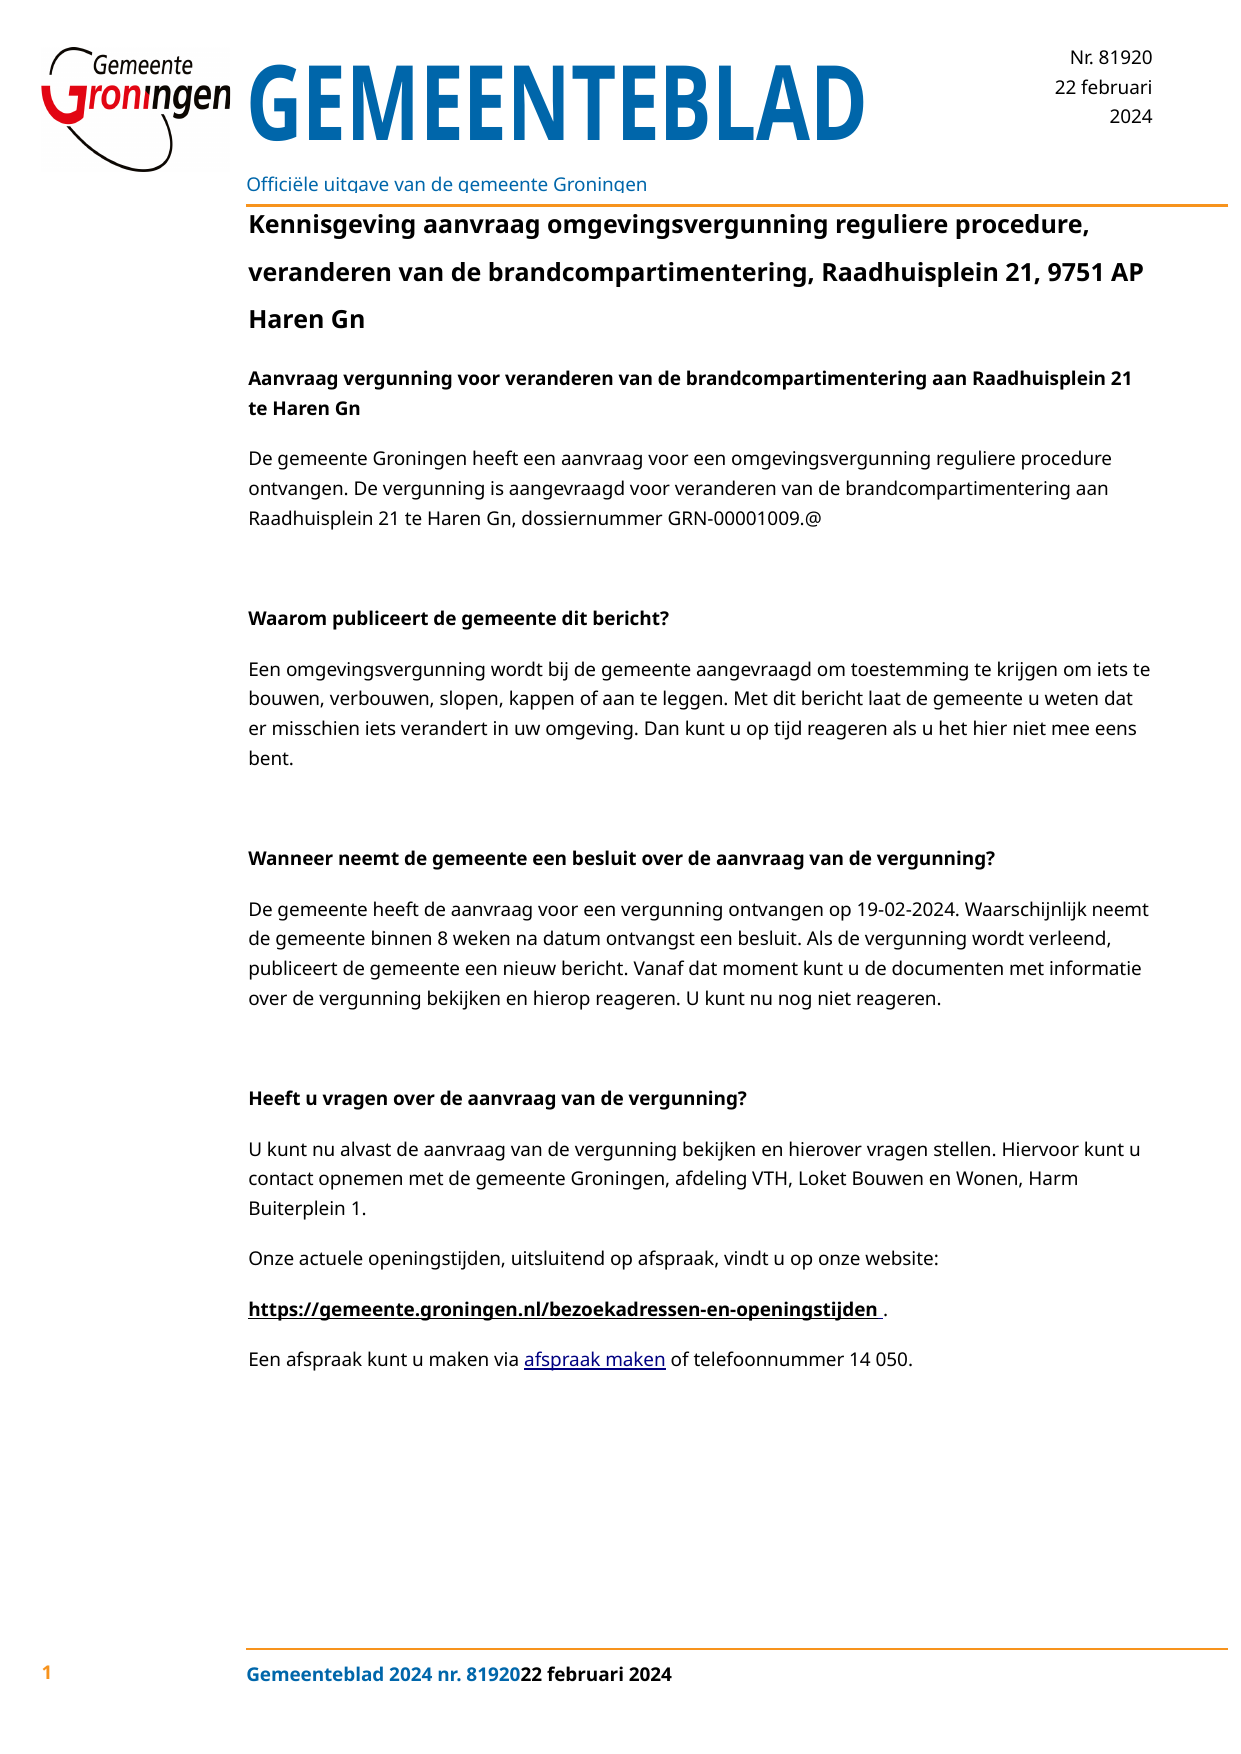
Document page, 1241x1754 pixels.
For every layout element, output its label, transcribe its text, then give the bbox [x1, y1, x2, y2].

text Kennisgeving aanvraag omgevingsvergunning reguliere procedure, veranderen van de brandcompartimentering, Raadhuisplein 21, 9751 AP Haren Gn [248, 207, 1152, 336]
text Een afspraak kunt u maken via afspraak maken of telefoonnummer 14 050. [248, 1346, 1152, 1372]
text Wanneer neemt de gemeente een besluit over de aanvraag van de vergunning? [248, 846, 1152, 871]
text Onze actuele openingstijden, uitsluitend op afspraak, vindt u op onze website: [248, 1246, 1152, 1271]
text Heeft u vragen over de aanvraag van de vergunning? [248, 1086, 1152, 1111]
text De gemeente Groningen heeft een aanvraag voor een omgevingsvergunning reguliere procedure ontvangen. De vergunning is aangevraagd voor veranderen van de brandcompartimentering aan Raadhuisplein 21 te Haren Gn, dossiernummer GRN-00001009.@ [248, 446, 1152, 530]
text U kunt nu alvast de aanvraag van de vergunning bekijken en hierover vragen stellen. Hiervoor kunt u contact opnemen met de gemeente Groningen, afdeling VTH, Loket Bouwen en Wonen, Harm Buiterplein 1. [248, 1136, 1152, 1221]
text Aanvraag vergunning voor veranderen van de brandcompartimentering aan Raadhuisplein 21 te Haren Gn [248, 366, 1152, 421]
text https://gemeente.groningen.nl/bezoekadressen-en-openingstijden . [248, 1296, 1152, 1322]
text De gemeente heeft de aanvraag voor een vergunning ontvangen op 19-02-2024. Waarschijnlijk neemt de gemeente binnen 8 weken na datum ontvangst een besluit. Als de vergunning wordt verleend, publiceert de gemeente een nieuw bericht. Vanaf dat moment kunt u de documenten met informatie over de vergunning bekijken en hierop reageren. U kunt nu nog niet reageren. [248, 896, 1152, 1010]
picture [41, 47, 231, 172]
text Waarom publiceert de gemeente dit bericht? [248, 606, 1152, 631]
text Een omgevingsvergunning wordt bij de gemeente aangevraagd om toestemming te krijgen om iets te bouwen, verbouwen, slopen, kappen of aan te leggen. Met dit bericht laat de gemeente u weten dat er misschien iets verandert in uw omgeving. Dan kunt u op tijd reageren als u het hier niet mee eens bent. [248, 656, 1152, 770]
